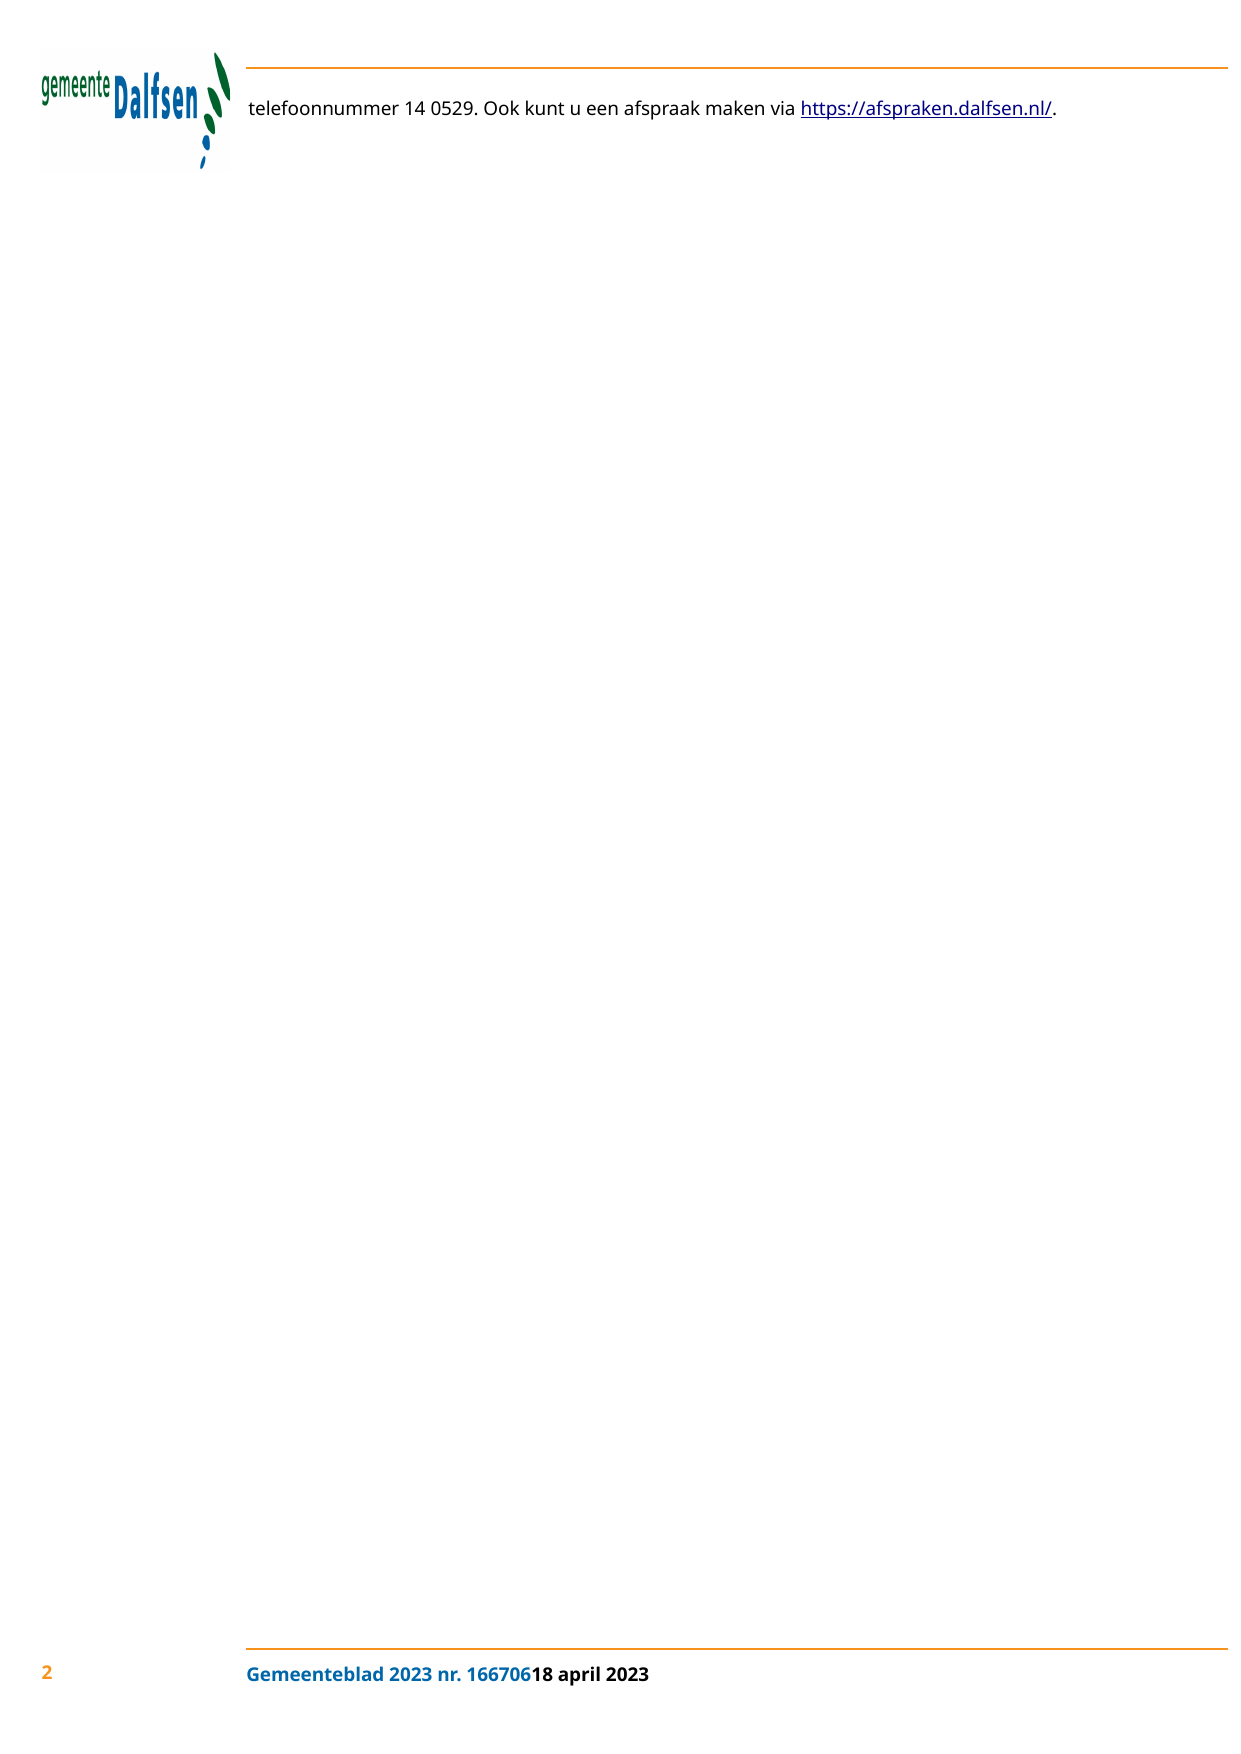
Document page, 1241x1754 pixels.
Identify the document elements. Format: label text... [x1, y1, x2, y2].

picture [41, 47, 231, 172]
text telefoonnummer 14 0529. Ook kunt u een afspraak maken via https://afspraken.dalfsen.nl/. [248, 95, 1152, 121]
